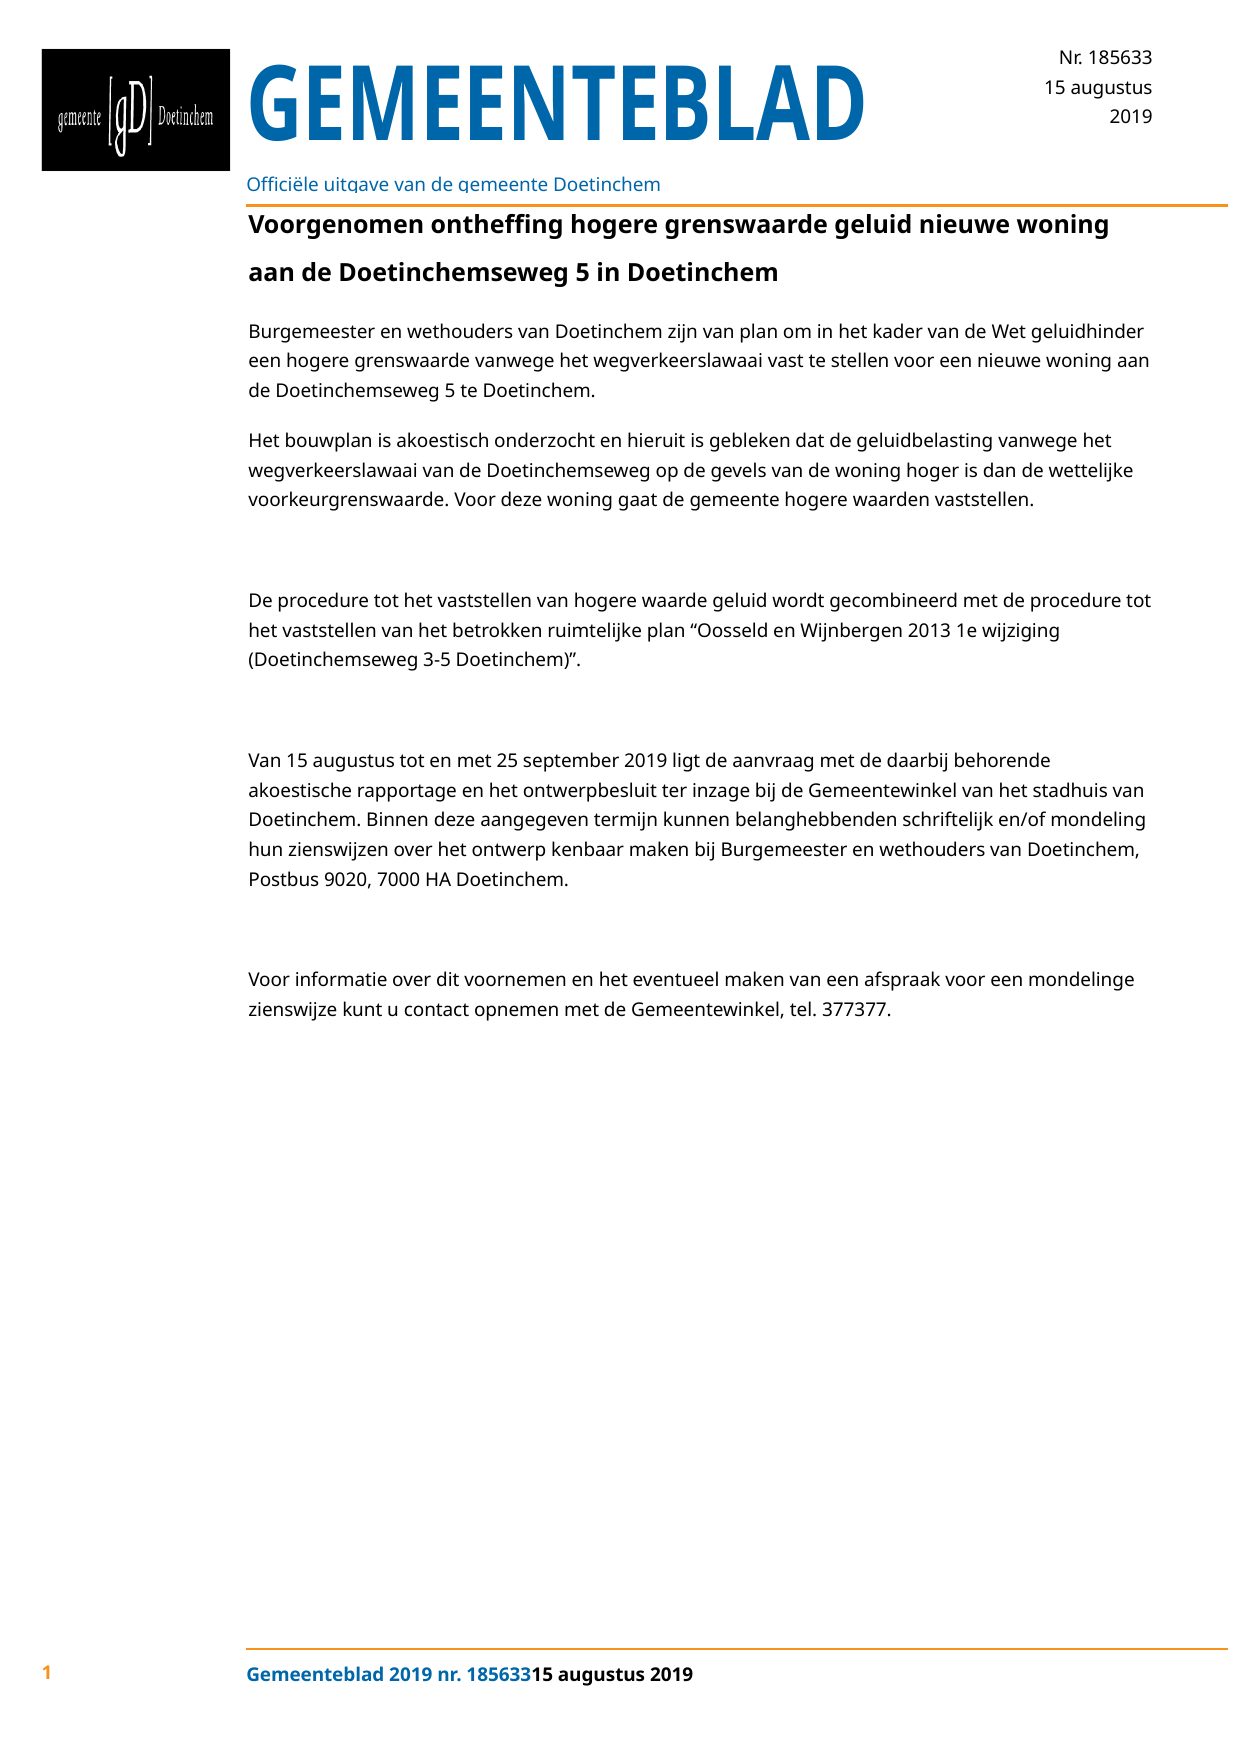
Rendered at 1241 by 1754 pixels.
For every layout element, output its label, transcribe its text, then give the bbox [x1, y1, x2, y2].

text De procedure tot het vaststellen van hogere waarde geluid wordt gecombineerd met de procedure tot het vaststellen van het betrokken ruimtelijke plan “Oosseld en Wijnbergen 2013 1e wijziging (Doetinchemseweg 3-5 Doetinchem)”. [248, 587, 1152, 672]
text Voor informatie over dit voornemen en het eventueel maken van een afspraak voor een mondelinge zienswijze kunt u contact opnemen met de Gemeentewinkel, tel. 377377. [248, 967, 1152, 1022]
picture [41, 47, 231, 172]
text Burgemeester en wethouders van Doetinchem zijn van plan om in het kader van de Wet geluidhinder een hogere grenswaarde vanwege het wegverkeerslawaai vast te stellen voor een nieuwe woning aan de Doetinchemseweg 5 te Doetinchem. [248, 318, 1152, 403]
text Voorgenomen ontheffing hogere grenswaarde geluid nieuwe woning aan de Doetinchemseweg 5 in Doetinchem [248, 207, 1152, 288]
text Van 15 augustus tot en met 25 september 2019 ligt de aanvraag met de daarbij behorende akoestische rapportage en het ontwerpbesluit ter inzage bij de Gemeentewinkel van het stadhuis van Doetinchem. Binnen deze aangegeven termijn kunnen belanghebbenden schriftelijk en/of mondeling hun zienswijzen over het ontwerp kenbaar maken bij Burgemeester en wethouders van Doetinchem, Postbus 9020, 7000 HA Doetinchem. [248, 747, 1152, 892]
text Het bouwplan is akoestisch onderzocht en hieruit is gebleken dat de geluidbelasting vanwege het wegverkeerslawaai van de Doetinchemseweg op de gevels van de woning hoger is dan de wettelijke voorkeurgrenswaarde. Voor deze woning gaat de gemeente hogere waarden vaststellen. [248, 427, 1152, 512]
